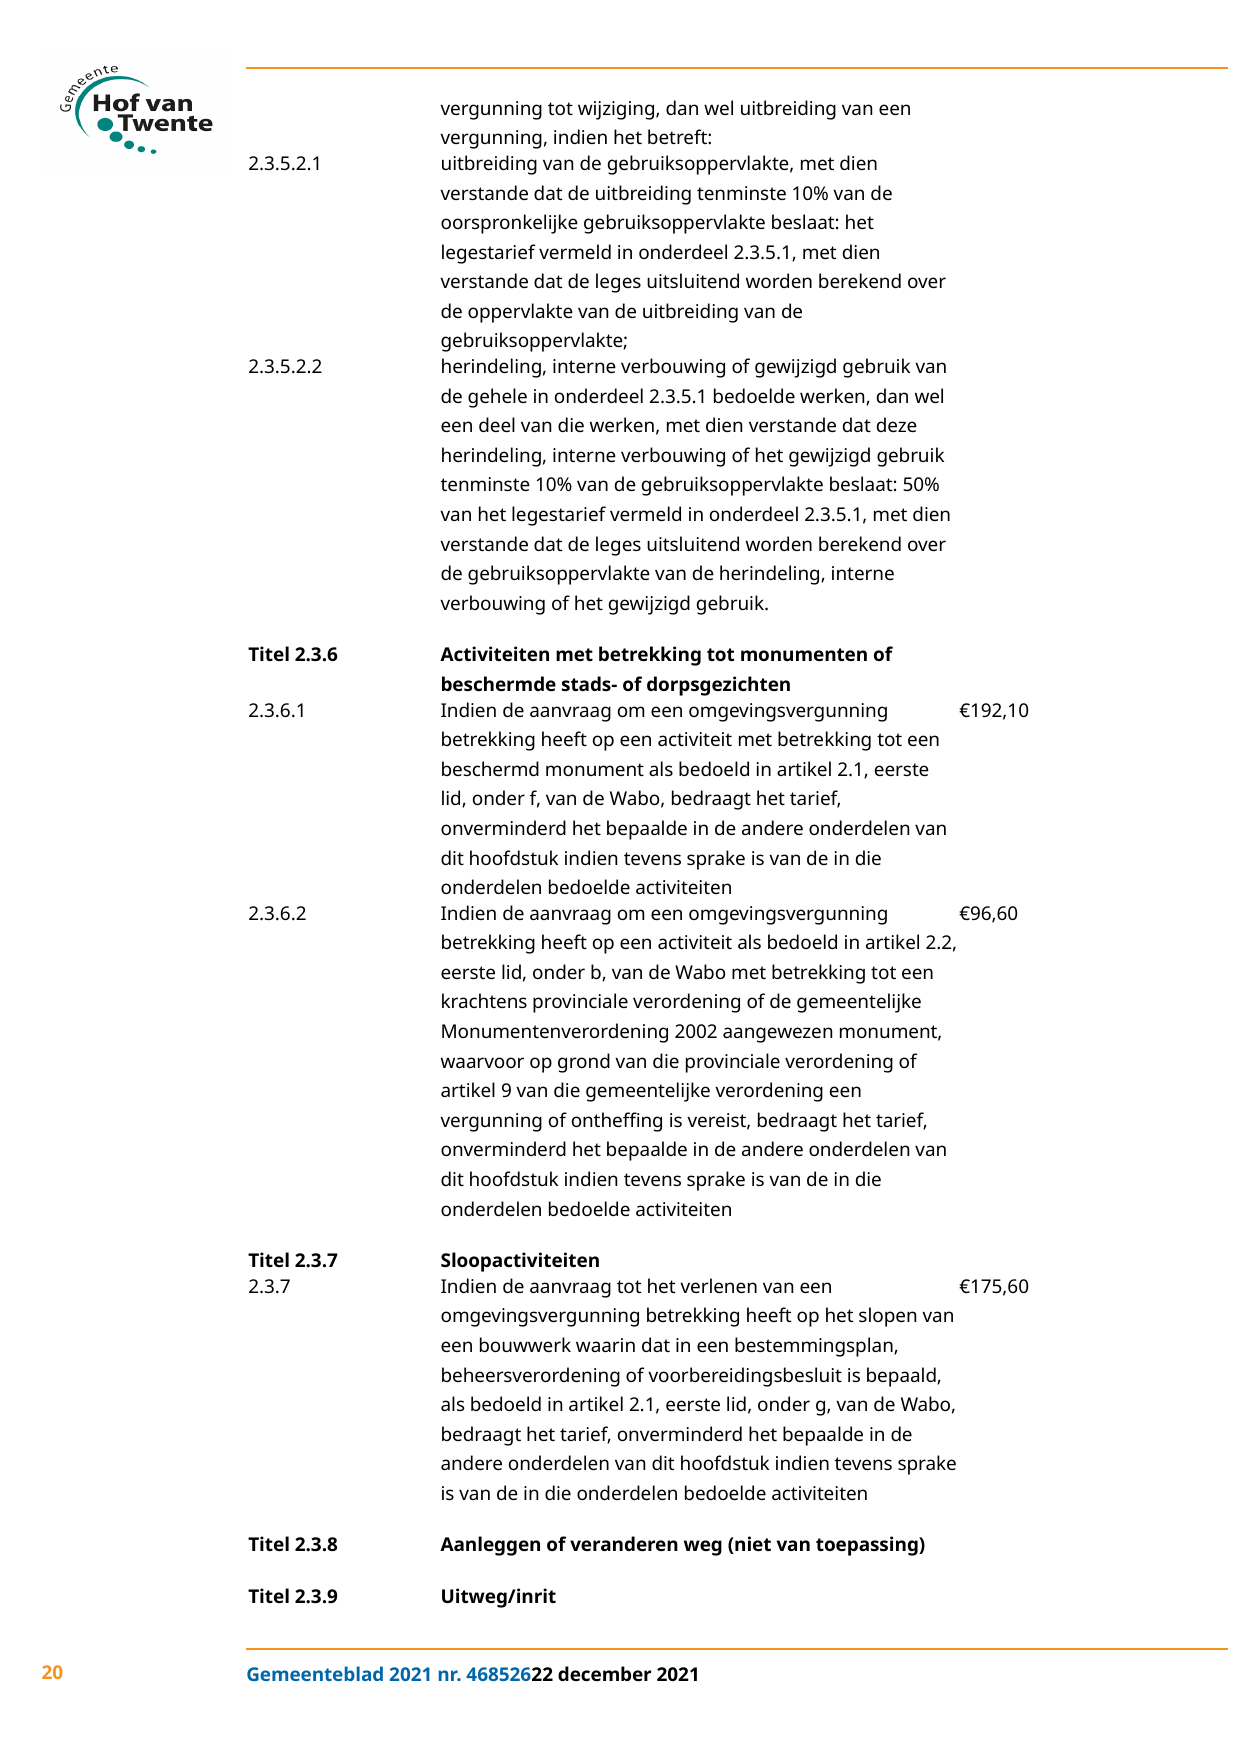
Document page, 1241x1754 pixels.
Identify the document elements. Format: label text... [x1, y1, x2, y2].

table_cell 2.3.5.2.1 [248, 150, 440, 353]
table_cell [959, 616, 1152, 641]
table_cell [248, 1557, 440, 1583]
table_cell [959, 641, 1152, 697]
table_cell [440, 616, 959, 641]
table_cell [248, 616, 440, 641]
table_cell [959, 1222, 1152, 1247]
table_cell [248, 1222, 440, 1247]
table_cell Sloopactiviteiten [440, 1247, 959, 1273]
table_cell Activiteiten met betrekking tot monumenten of beschermde stads- of dorpsgezichten [440, 641, 959, 697]
table_cell Titel 2.3.6 [248, 641, 440, 697]
table_cell €96,60 [959, 900, 1152, 1222]
table_cell [959, 1583, 1152, 1609]
table_cell [440, 1557, 959, 1583]
table_cell [959, 1532, 1152, 1557]
table_cell Uitweg/inrit [440, 1583, 959, 1609]
picture [41, 47, 231, 172]
table_cell [440, 1222, 959, 1247]
table_cell Titel 2.3.8 [248, 1532, 440, 1557]
table_cell [440, 1506, 959, 1532]
table_cell uitbreiding van de gebruiksoppervlakte, met dien verstande dat de uitbreiding tenminste 10% van de oorspronkelijke gebruiksoppervlakte beslaat: het legestarief vermeld in onderdeel 2.3.5.1, met dien verstande dat de leges uitsluitend worden berekend over de oppervlakte van de uitbreiding van de gebruiksoppervlakte; [440, 150, 959, 353]
table_cell [959, 150, 1152, 353]
table_cell [248, 95, 440, 150]
table_cell Indien de aanvraag om een omgevingsvergunning betrekking heeft op een activiteit als bedoeld in artikel 2.2, eerste lid, onder b, van de Wabo met betrekking tot een krachtens provinciale verordening of de gemeentelijke Monumentenverordening 2002 aangewezen monument, waarvoor op grond van die provinciale verordening of artikel 9 van die gemeentelijke verordening een vergunning of ontheffing is vereist, bedraagt het tarief, onverminderd het bepaalde in de andere onderdelen van dit hoofdstuk indien tevens sprake is van de in die onderdelen bedoelde activiteiten [440, 900, 959, 1222]
table_cell [959, 95, 1152, 150]
table_cell vergunning tot wijziging, dan wel uitbreiding van een vergunning, indien het betreft: [440, 95, 959, 150]
table_cell [959, 353, 1152, 616]
table_cell [959, 1506, 1152, 1532]
table_cell Titel 2.3.9 [248, 1583, 440, 1609]
table_cell 2.3.6.1 [248, 697, 440, 900]
table_cell [959, 1557, 1152, 1583]
table_cell herindeling, interne verbouwing of gewijzigd gebruik van de gehele in onderdeel 2.3.5.1 bedoelde werken, dan wel een deel van die werken, met dien verstande dat deze herindeling, interne verbouwing of het gewijzigd gebruik tenminste 10% van de gebruiksoppervlakte beslaat: 50% van het legestarief vermeld in onderdeel 2.3.5.1, met dien verstande dat de leges uitsluitend worden berekend over de gebruiksoppervlakte van de herindeling, interne verbouwing of het gewijzigd gebruik. [440, 353, 959, 616]
table_cell [959, 1247, 1152, 1273]
table_cell Indien de aanvraag tot het verlenen van een omgevingsvergunning betrekking heeft op het slopen van een bouwwerk waarin dat in een bestemmingsplan, beheersverordening of voorbereidingsbesluit is bepaald, als bedoeld in artikel 2.1, eerste lid, onder g, van de Wabo, bedraagt het tarief, onverminderd het bepaalde in de andere onderdelen van dit hoofdstuk indien tevens sprake is van de in die onderdelen bedoelde activiteiten [440, 1273, 959, 1506]
table_cell Titel 2.3.7 [248, 1247, 440, 1273]
table_cell 2.3.6.2 [248, 900, 440, 1222]
table_cell Aanleggen of veranderen weg (niet van toepassing) [440, 1532, 959, 1557]
table_cell €175,60 [959, 1273, 1152, 1506]
table_cell €192,10 [959, 697, 1152, 900]
table_cell [248, 1506, 440, 1532]
table_cell 2.3.5.2.2 [248, 353, 440, 616]
table_cell 2.3.7 [248, 1273, 440, 1506]
table_cell Indien de aanvraag om een omgevingsvergunning betrekking heeft op een activiteit met betrekking tot een beschermd monument als bedoeld in artikel 2.1, eerste lid, onder f, van de Wabo, bedraagt het tarief, onverminderd het bepaalde in de andere onderdelen van dit hoofdstuk indien tevens sprake is van de in die onderdelen bedoelde activiteiten [440, 697, 959, 900]
